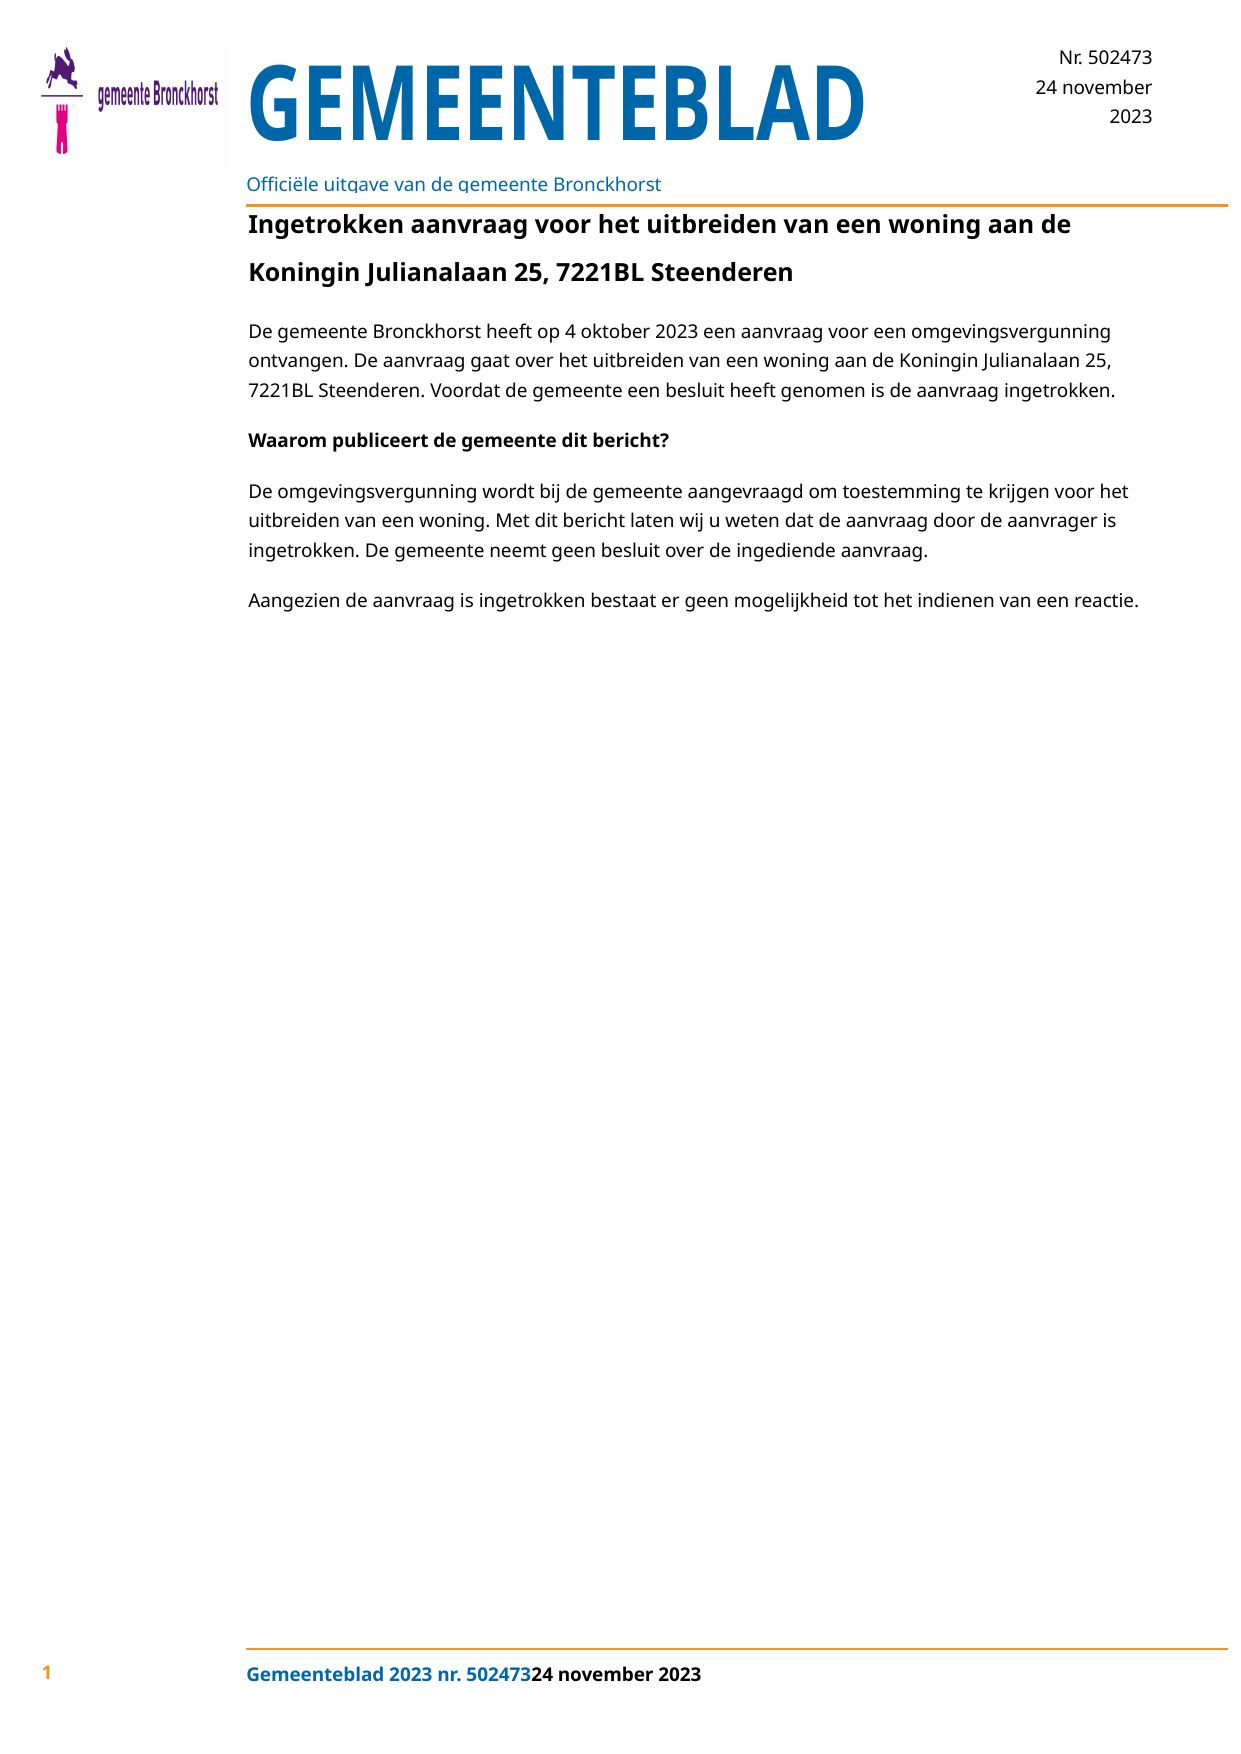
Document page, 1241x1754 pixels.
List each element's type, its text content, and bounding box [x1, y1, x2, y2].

picture [41, 47, 231, 172]
text Aangezien de aanvraag is ingetrokken bestaat er geen mogelijkheid tot het indienen van een reactie. [248, 587, 1152, 613]
text Ingetrokken aanvraag voor het uitbreiden van een woning aan de Koningin Julianalaan 25, 7221BL Steenderen [248, 207, 1152, 288]
text De gemeente Bronckhorst heeft op 4 oktober 2023 een aanvraag voor een omgevingsvergunning ontvangen. De aanvraag gaat over het uitbreiden van een woning aan de Koningin Julianalaan 25, 7221BL Steenderen. Voordat de gemeente een besluit heeft genomen is de aanvraag ingetrokken. [248, 318, 1152, 403]
text Waarom publiceert de gemeente dit bericht? [248, 427, 1152, 453]
text De omgevingsvergunning wordt bij de gemeente aangevraagd om toestemming te krijgen voor het uitbreiden van een woning. Met dit bericht laten wij u weten dat de aanvraag door de aanvrager is ingetrokken. De gemeente neemt geen besluit over de ingediende aanvraag. [248, 478, 1152, 563]
